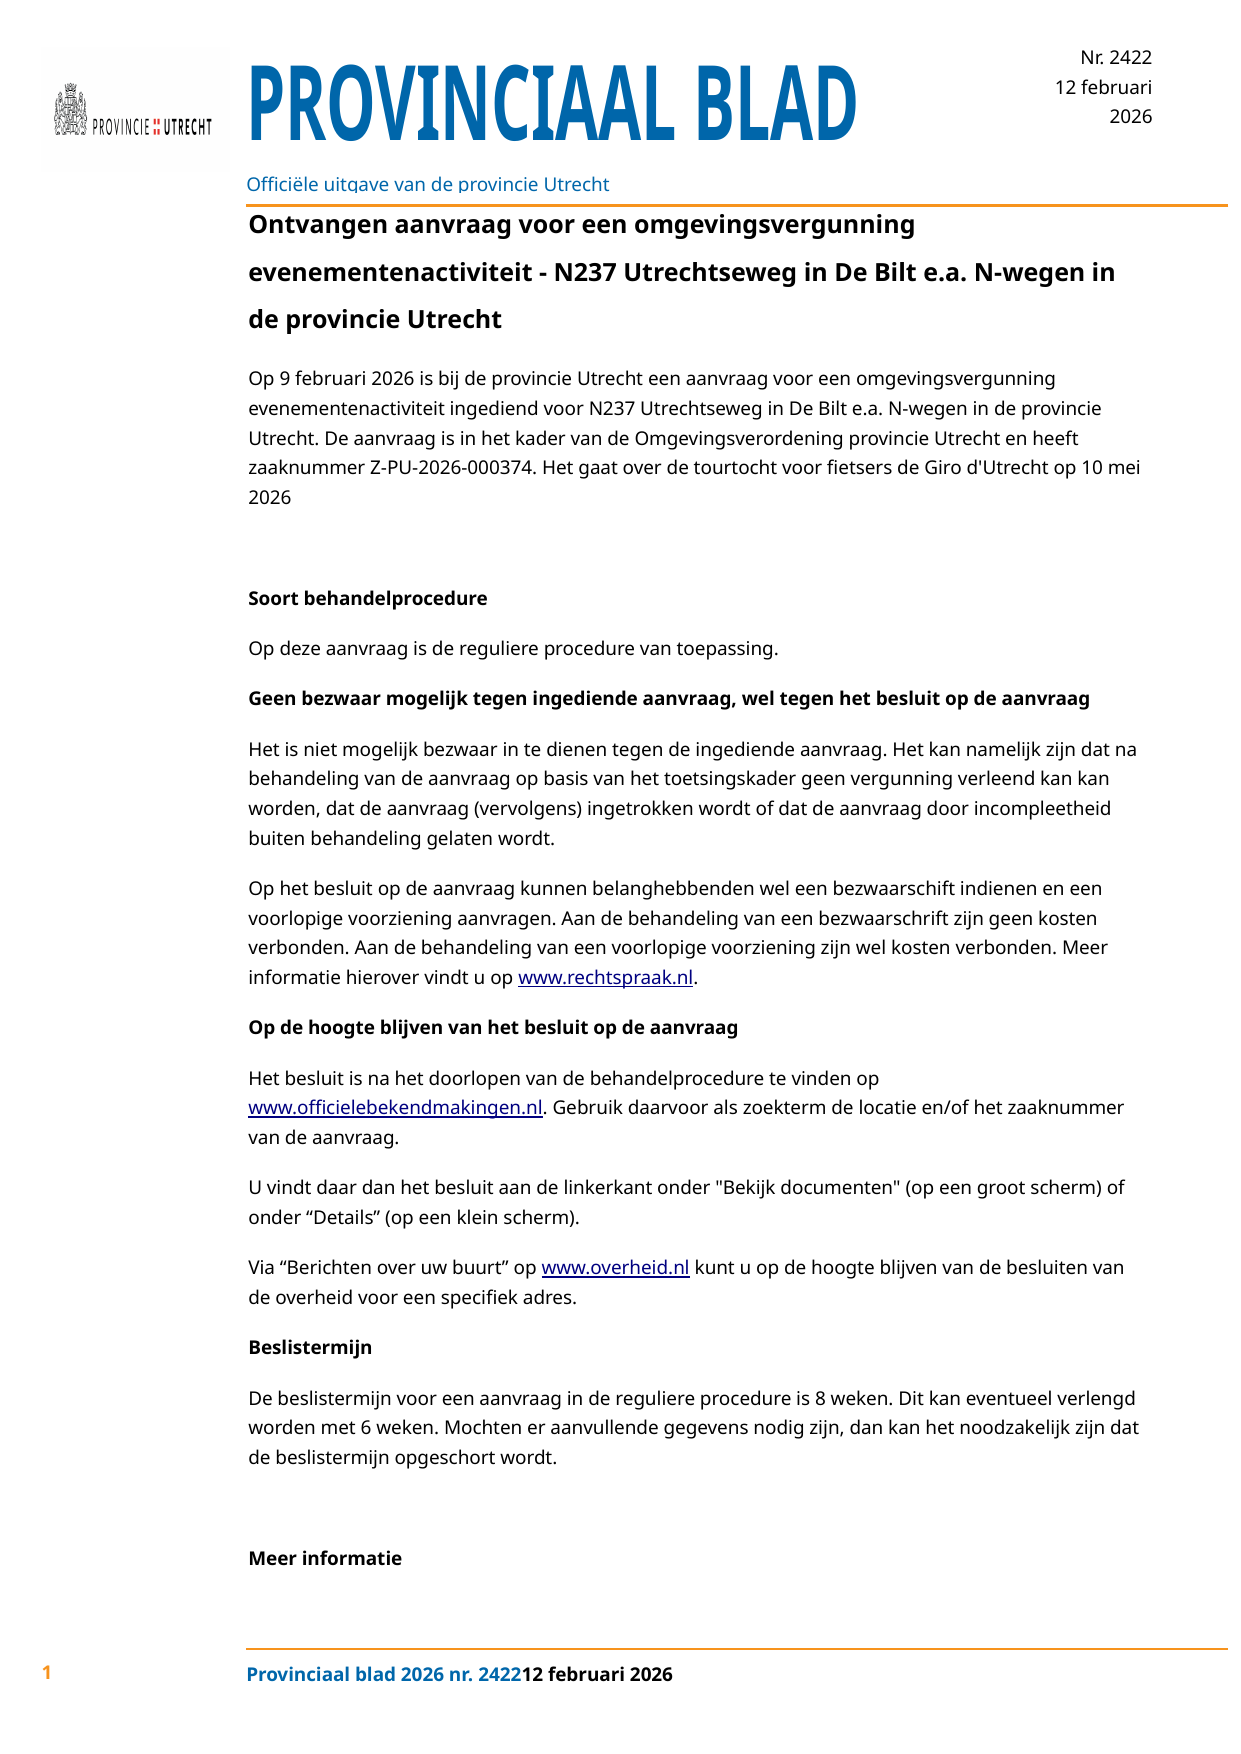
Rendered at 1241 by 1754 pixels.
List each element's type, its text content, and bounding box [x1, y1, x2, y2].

text Op 9 februari 2026 is bij de provincie Utrecht een aanvraag voor een omgevingsvergunning evenementenactiviteit ingediend voor N237 Utrechtseweg in De Bilt e.a. N-wegen in de provincie Utrecht. De aanvraag is in het kader van de Omgevingsverordening provincie Utrecht en heeft zaaknummer Z-PU-2026-000374. Het gaat over de tourtocht voor fietsers de Giro d'Utrecht op 10 mei 2026 [248, 366, 1152, 509]
text Op deze aanvraag is de reguliere procedure van toepassing. [248, 635, 1152, 661]
picture [41, 47, 231, 172]
text Meer informatie [248, 1545, 1152, 1570]
text Soort behandelprocedure [248, 585, 1152, 610]
text Ontvangen aanvraag voor een omgevingsvergunning evenementenactiviteit - N237 Utrechtseweg in De Bilt e.a. N-wegen in de provincie Utrecht [248, 207, 1152, 336]
text Op het besluit op de aanvraag kunnen belanghebbenden wel een bezwaarschift indienen en een voorlopige voorziening aanvragen. Aan de behandeling van een bezwaarschrift zijn geen kosten verbonden. Aan de behandeling van een voorlopige voorziening zijn wel kosten verbonden. Meer informatie hierover vindt u op www.rechtspraak.nl. [248, 875, 1152, 989]
text Geen bezwaar mogelijk tegen ingediende aanvraag, wel tegen het besluit op de aanvraag [248, 686, 1152, 711]
text Het besluit is na het doorlopen van de behandelprocedure te vinden op www.officielebekendmakingen.nl. Gebruik daarvoor als zoekterm de locatie en/of het zaaknummer van de aanvraag. [248, 1065, 1152, 1149]
text U vindt daar dan het besluit aan de linkerkant onder "Bekijk documenten" (op een groot scherm) of onder “Details” (op een klein scherm). [248, 1174, 1152, 1229]
text Beslistermijn [248, 1334, 1152, 1360]
text Op de hoogte blijven van het besluit op de aanvraag [248, 1014, 1152, 1040]
text Via “Berichten over uw buurt” op www.overheid.nl kunt u op de hoogte blijven van de besluiten van de overheid voor een specifiek adres. [248, 1254, 1152, 1309]
text De beslistermijn voor een aanvraag in de reguliere procedure is 8 weken. Dit kan eventueel verlengd worden met 6 weken. Mochten er aanvullende gegevens nodig zijn, dan kan het noodzakelijk zijn dat de beslistermijn opgeschort wordt. [248, 1385, 1152, 1469]
text Het is niet mogelijk bezwaar in te dienen tegen de ingediende aanvraag. Het kan namelijk zijn dat na behandeling van de aanvraag op basis van het toetsingskader geen vergunning verleend kan kan worden, dat de aanvraag (vervolgens) ingetrokken wordt of dat de aanvraag door incompleetheid buiten behandeling gelaten wordt. [248, 736, 1152, 850]
